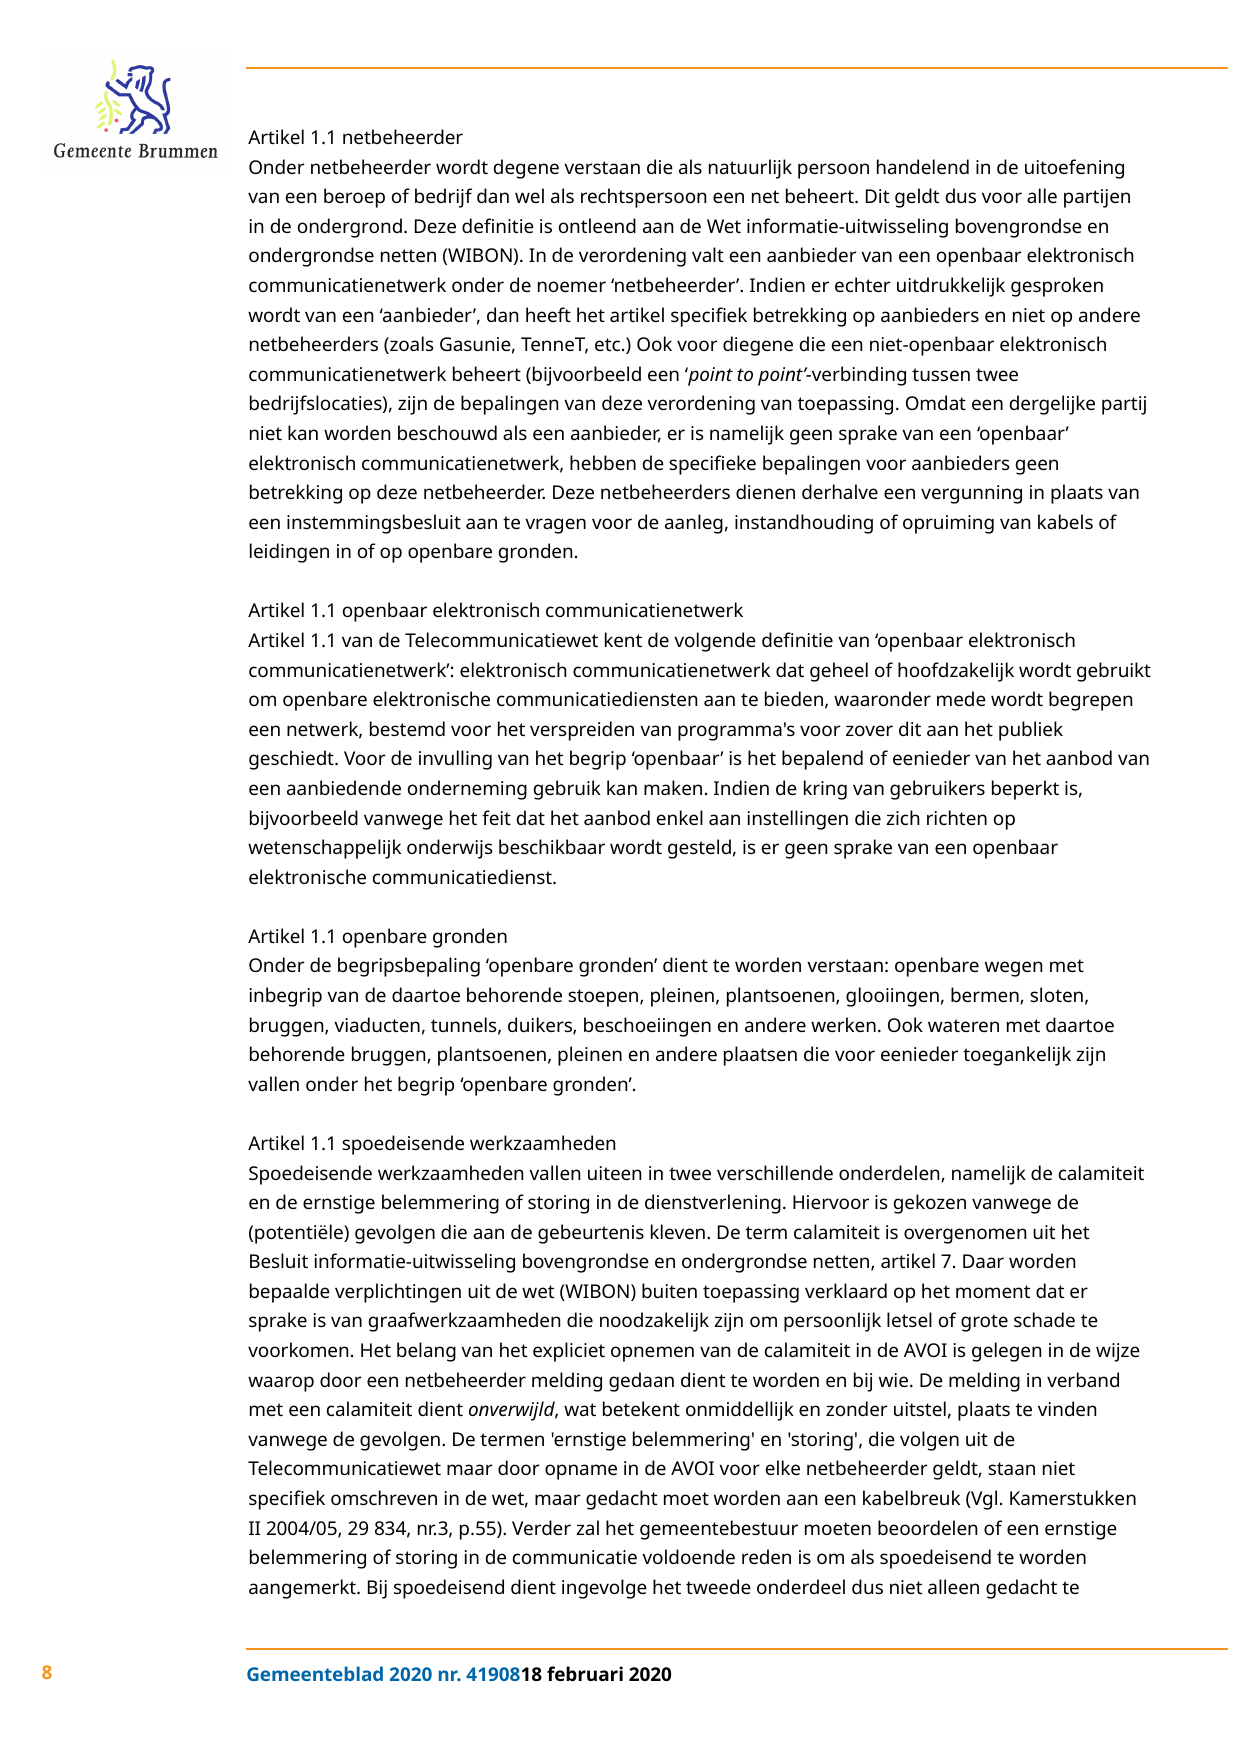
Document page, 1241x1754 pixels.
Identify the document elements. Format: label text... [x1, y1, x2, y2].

text Spoedeisende werkzaamheden vallen uiteen in twee verschillende onderdelen, namelijk de calamiteit en de ernstige belemmering of storing in de dienstverlening. Hiervoor is gekozen vanwege de (potentiële) gevolgen die aan de gebeurtenis kleven. De term calamiteit is overgenomen uit het Besluit informatie-uitwisseling bovengrondse en ondergrondse netten, artikel 7. Daar worden bepaalde verplichtingen uit de wet (WIBON) buiten toepassing verklaard op het moment dat er sprake is van graafwerkzaamheden die noodzakelijk zijn om persoonlijk letsel of grote schade te voorkomen. Het belang van het expliciet opnemen van de calamiteit in de AVOI is gelegen in de wijze waarop door een netbeheerder melding gedaan dient te worden en bij wie. De melding in verband met een calamiteit dient onverwijld, wat betekent onmiddellijk en zonder uitstel, plaats te vinden vanwege de gevolgen. De termen 'ernstige belemmering' en 'storing', die volgen uit de Telecommunicatiewet maar door opname in de AVOI voor elke netbeheerder geldt, staan niet specifiek omschreven in de wet, maar gedacht moet worden aan een kabelbreuk (Vgl. Kamerstukken II 2004/05, 29 834, nr.3, p.55). Verder zal het gemeentebestuur moeten beoordelen of een ernstige belemmering of storing in de communicatie voldoende reden is om als spoedeisend te worden aangemerkt. Bij spoedeisend dient ingevolge het tweede onderdeel dus niet alleen gedacht te [248, 1160, 1152, 1600]
text Artikel 1.1 netbeheerder [248, 124, 1152, 150]
picture [41, 47, 231, 172]
text Onder netbeheerder wordt degene verstaan die als natuurlijk persoon handelend in de uitoefening van een beroep of bedrijf dan wel als rechtspersoon een net beheert. Dit geldt dus voor alle partijen in de ondergrond. Deze definitie is ontleend aan de Wet informatie-uitwisseling bovengrondse en ondergrondse netten (WIBON). In de verordening valt een aanbieder van een openbaar elektronisch communicatienetwerk onder de noemer ‘netbeheerder’. Indien er echter uitdrukkelijk gesproken wordt van een ‘aanbieder’, dan heeft het artikel specifiek betrekking op aanbieders en niet op andere netbeheerders (zoals Gasunie, TenneT, etc.) Ook voor diegene die een niet-openbaar elektronisch communicatienetwerk beheert (bijvoorbeeld een ‘point to point’-verbinding tussen twee bedrijfslocaties), zijn de bepalingen van deze verordening van toepassing. Omdat een dergelijke partij niet kan worden beschouwd als een aanbieder, er is namelijk geen sprake van een ‘openbaar’ elektronisch communicatienetwerk, hebben de specifieke bepalingen voor aanbieders geen betrekking op deze netbeheerder. Deze netbeheerders dienen derhalve een vergunning in plaats van een instemmingsbesluit aan te vragen voor de aanleg, instandhouding of opruiming van kabels of leidingen in of op openbare gronden. [248, 154, 1152, 564]
text Artikel 1.1 openbare gronden [248, 923, 1152, 949]
text Artikel 1.1 openbaar elektronisch communicatienetwerk [248, 598, 1152, 623]
text Onder de begripsbepaling ‘openbare gronden’ dient te worden verstaan: openbare wegen met inbegrip van de daartoe behorende stoepen, pleinen, plantsoenen, glooiingen, bermen, sloten, bruggen, viaducten, tunnels, duikers, beschoeiingen en andere werken. Ook wateren met daartoe behorende bruggen, plantsoenen, pleinen en andere plaatsen die voor eenieder toegankelijk zijn vallen onder het begrip ‘openbare gronden’. [248, 953, 1152, 1097]
text Artikel 1.1 spoedeisende werkzaamheden [248, 1130, 1152, 1156]
text Artikel 1.1 van de Telecommunicatiewet kent de volgende definitie van ‘openbaar elektronisch communicatienetwerk’: elektronisch communicatienetwerk dat geheel of hoofdzakelijk wordt gebruikt om openbare elektronische communicatiediensten aan te bieden, waaronder mede wordt begrepen een netwerk, bestemd voor het verspreiden van programma's voor zover dit aan het publiek geschiedt. Voor de invulling van het begrip ‘openbaar’ is het bepalend of eenieder van het aanbod van een aanbiedende onderneming gebruik kan maken. Indien de kring van gebruikers beperkt is, bijvoorbeeld vanwege het feit dat het aanbod enkel aan instellingen die zich richten op wetenschappelijk onderwijs beschikbaar wordt gesteld, is er geen sprake van een openbaar elektronische communicatiedienst. [248, 627, 1152, 890]
